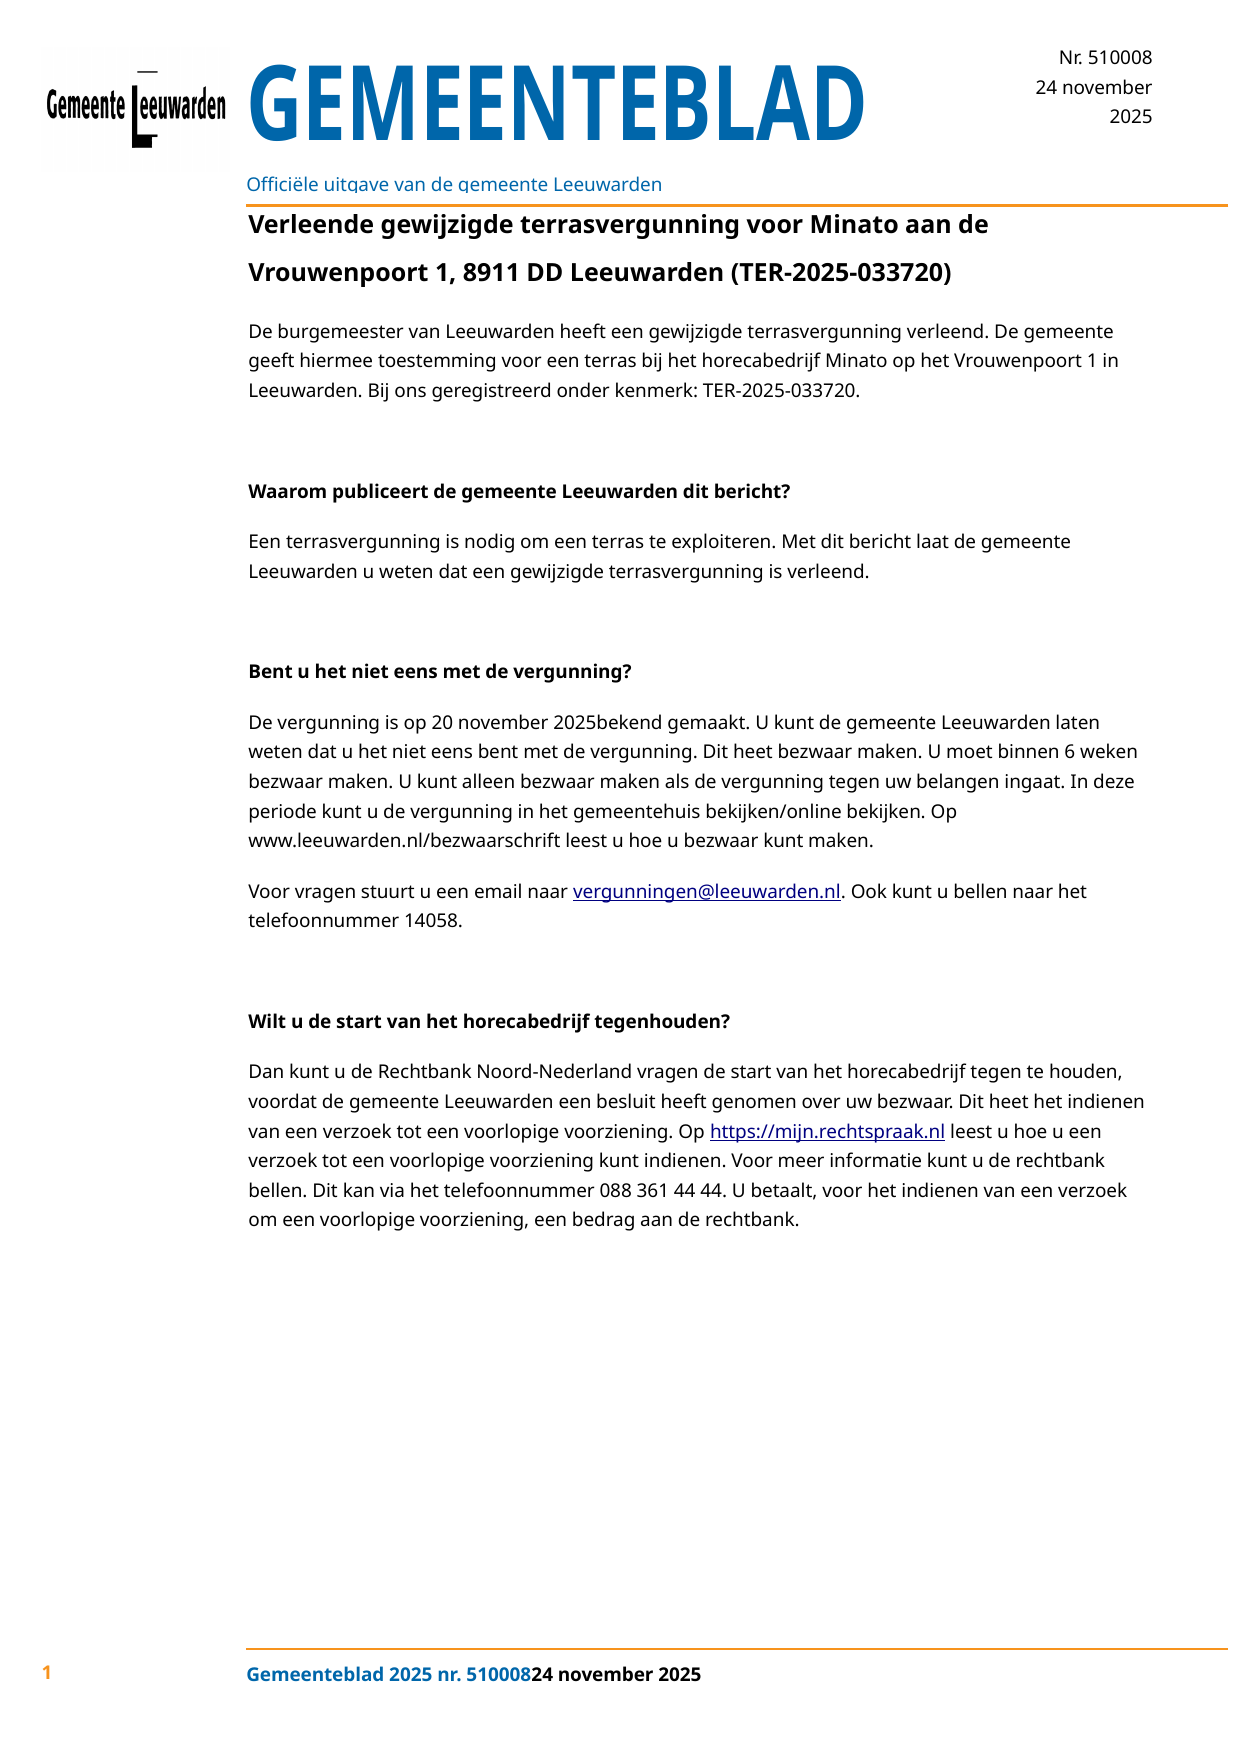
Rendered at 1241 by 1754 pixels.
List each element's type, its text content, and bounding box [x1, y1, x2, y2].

text Waarom publiceert de gemeente Leeuwarden dit bericht? [248, 478, 1152, 504]
text Voor vragen stuurt u een email naar vergunningen@leeuwarden.nl. Ook kunt u bellen naar het telefoonnummer 14058. [248, 878, 1152, 933]
text Wilt u de start van het horecabedrijf tegenhouden? [248, 1008, 1152, 1034]
text Dan kunt u de Rechtbank Noord-Nederland vragen de start van het horecabedrijf tegen te houden, voordat de gemeente Leeuwarden een besluit heeft genomen over uw bezwaar. Dit heet het indienen van een verzoek tot een voorlopige voorziening. Op https://mijn.rechtspraak.nl leest u hoe u een verzoek tot een voorlopige voorziening kunt indienen. Voor meer informatie kunt u de rechtbank bellen. Dit kan via het telefoonnummer 088 361 44 44. U betaalt, voor het indienen van een verzoek om een voorlopige voorziening, een bedrag aan de rechtbank. [248, 1059, 1152, 1232]
text De burgemeester van Leeuwarden heeft een gewijzigde terrasvergunning verleend. De gemeente geeft hiermee toestemming voor een terras bij het horecabedrijf Minato op het Vrouwenpoort 1 in Leeuwarden. Bij ons geregistreerd onder kenmerk: TER-2025-033720. [248, 318, 1152, 403]
text Een terrasvergunning is nodig om een terras te exploiteren. Met dit bericht laat de gemeente Leeuwarden u weten dat een gewijzigde terrasvergunning is verleend. [248, 528, 1152, 584]
picture [41, 47, 231, 172]
text Bent u het niet eens met de vergunning? [248, 659, 1152, 684]
text De vergunning is op 20 november 2025bekend gemaakt. U kunt de gemeente Leeuwarden laten weten dat u het niet eens bent met de vergunning. Dit heet bezwaar maken. U moet binnen 6 weken bezwaar maken. U kunt alleen bezwaar maken als de vergunning tegen uw belangen ingaat. In deze periode kunt u de vergunning in het gemeentehuis bekijken/online bekijken. Op www.leeuwarden.nl/bezwaarschrift leest u hoe u bezwaar kunt maken. [248, 709, 1152, 853]
text Verleende gewijzigde terrasvergunning voor Minato aan de Vrouwenpoort 1, 8911 DD Leeuwarden (TER-2025-033720) [248, 207, 1152, 288]
